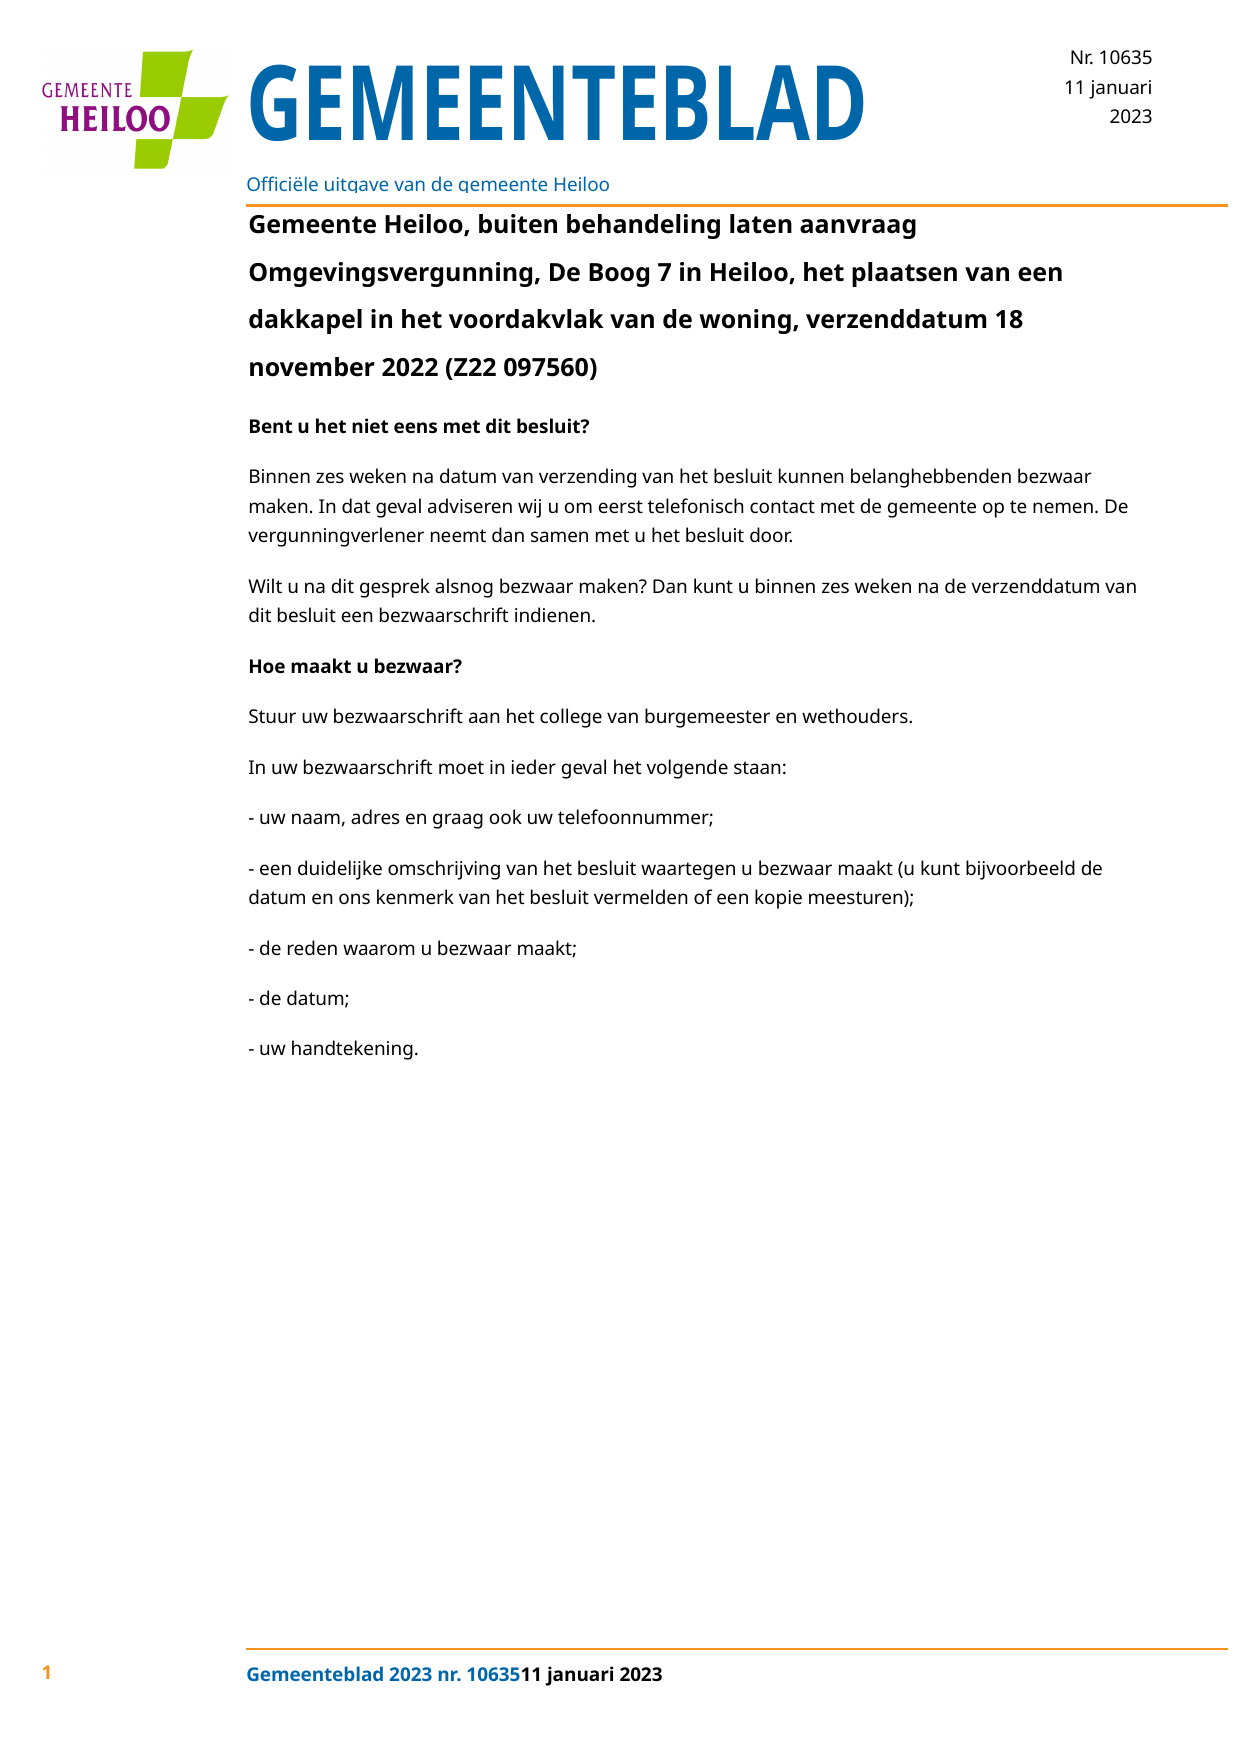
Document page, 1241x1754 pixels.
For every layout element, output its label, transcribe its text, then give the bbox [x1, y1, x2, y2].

text Stuur uw bezwaarschrift aan het college van burgemeester en wethouders. [248, 703, 1152, 729]
text In uw bezwaarschrift moet in ieder geval het volgende staan: [248, 754, 1152, 780]
text Bent u het niet eens met dit besluit? [248, 413, 1152, 439]
text - uw naam, adres en graag ook uw telefoonnummer; [248, 804, 1152, 830]
text - de datum; [248, 985, 1152, 1011]
text - een duidelijke omschrijving van het besluit waartegen u bezwaar maakt (u kunt bijvoorbeeld de datum en ons kenmerk van het besluit vermelden of een kopie meesturen); [248, 855, 1152, 910]
text Hoe maakt u bezwaar? [248, 653, 1152, 679]
text Wilt u na dit gesprek alsnog bezwaar maken? Dan kunt u binnen zes weken na de verzenddatum van dit besluit een bezwaarschrift indienen. [248, 573, 1152, 628]
text - de reden waarom u bezwaar maakt; [248, 935, 1152, 961]
text Binnen zes weken na datum van verzending van het besluit kunnen belanghebbenden bezwaar maken. In dat geval adviseren wij u om eerst telefonisch contact met de gemeente op te nemen. De vergunningverlener neemt dan samen met u het besluit door. [248, 463, 1152, 548]
text - uw handtekening. [248, 1036, 1152, 1061]
text Gemeente Heiloo, buiten behandeling laten aanvraag Omgevingsvergunning, De Boog 7 in Heiloo, het plaatsen van een dakkapel in het voordakvlak van de woning, verzenddatum 18 november 2022 (Z22 097560) [248, 207, 1152, 384]
picture [41, 47, 231, 172]
